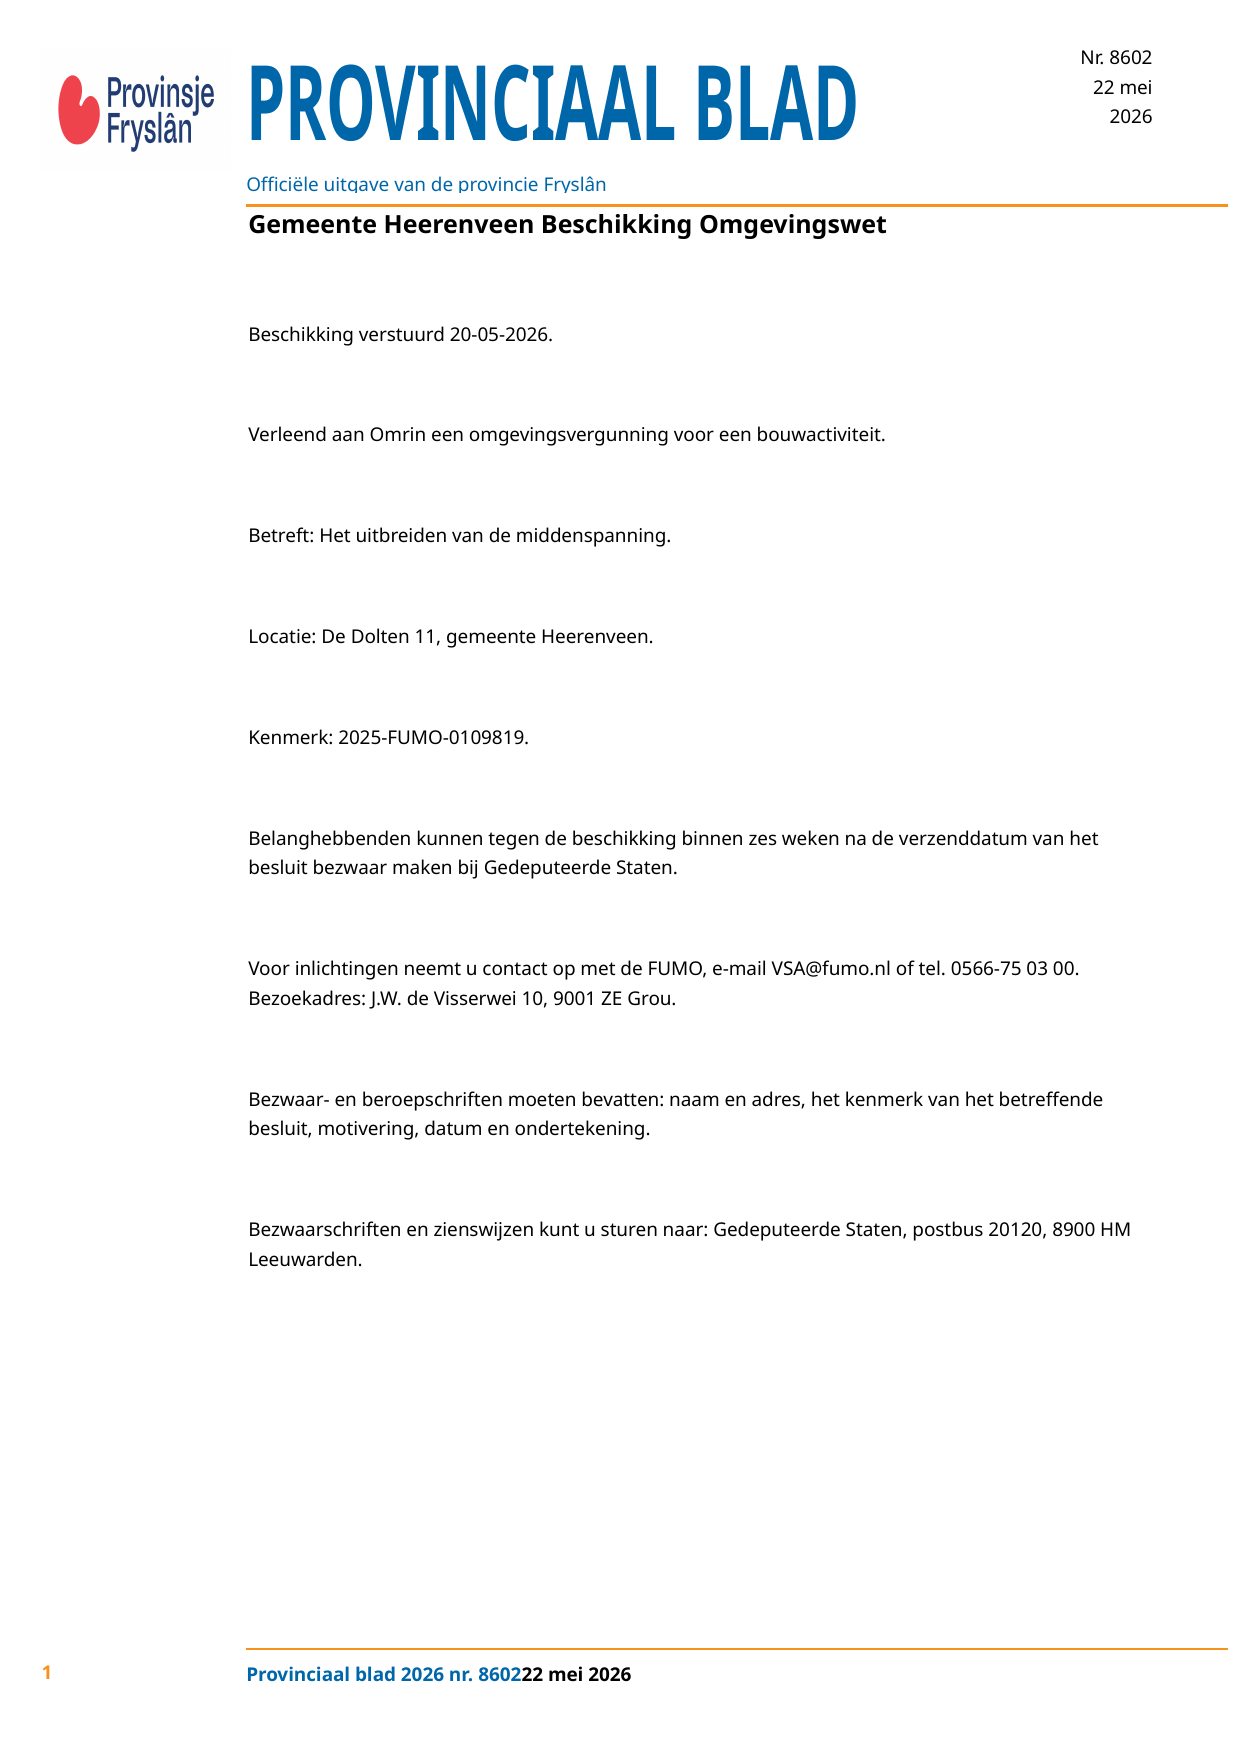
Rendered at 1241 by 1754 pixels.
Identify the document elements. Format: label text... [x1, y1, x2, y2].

text Voor inlichtingen neemt u contact op met de FUMO, e-mail VSA@fumo.nl of tel. 0566-75 03 00. Bezoekadres: J.W. de Visserwei 10, 9001 ZE Grou. [248, 955, 1152, 1011]
text Locatie: De Dolten 11, gemeente Heerenveen. [248, 623, 1152, 649]
text Bezwaar- en beroepschriften moeten bevatten: naam en adres, het kenmerk van het betreffende besluit, motivering, datum en ondertekening. [248, 1086, 1152, 1141]
text Betreft: Het uitbreiden van de middenspanning. [248, 522, 1152, 548]
text Gemeente Heerenveen Beschikking Omgevingswet [248, 207, 1152, 241]
text Verleend aan Omrin een omgevingsvergunning voor een bouwactiviteit. [248, 422, 1152, 447]
text Kenmerk: 2025-FUMO-0109819. [248, 724, 1152, 750]
text Bezwaarschriften en zienswijzen kunt u sturen naar: Gedeputeerde Staten, postbus 20120, 8900 HM Leeuwarden. [248, 1216, 1152, 1271]
text Belanghebbenden kunnen tegen de beschikking binnen zes weken na de verzenddatum van het besluit bezwaar maken bij Gedeputeerde Staten. [248, 825, 1152, 880]
picture [41, 47, 231, 172]
text Beschikking verstuurd 20-05-2026. [248, 321, 1152, 346]
